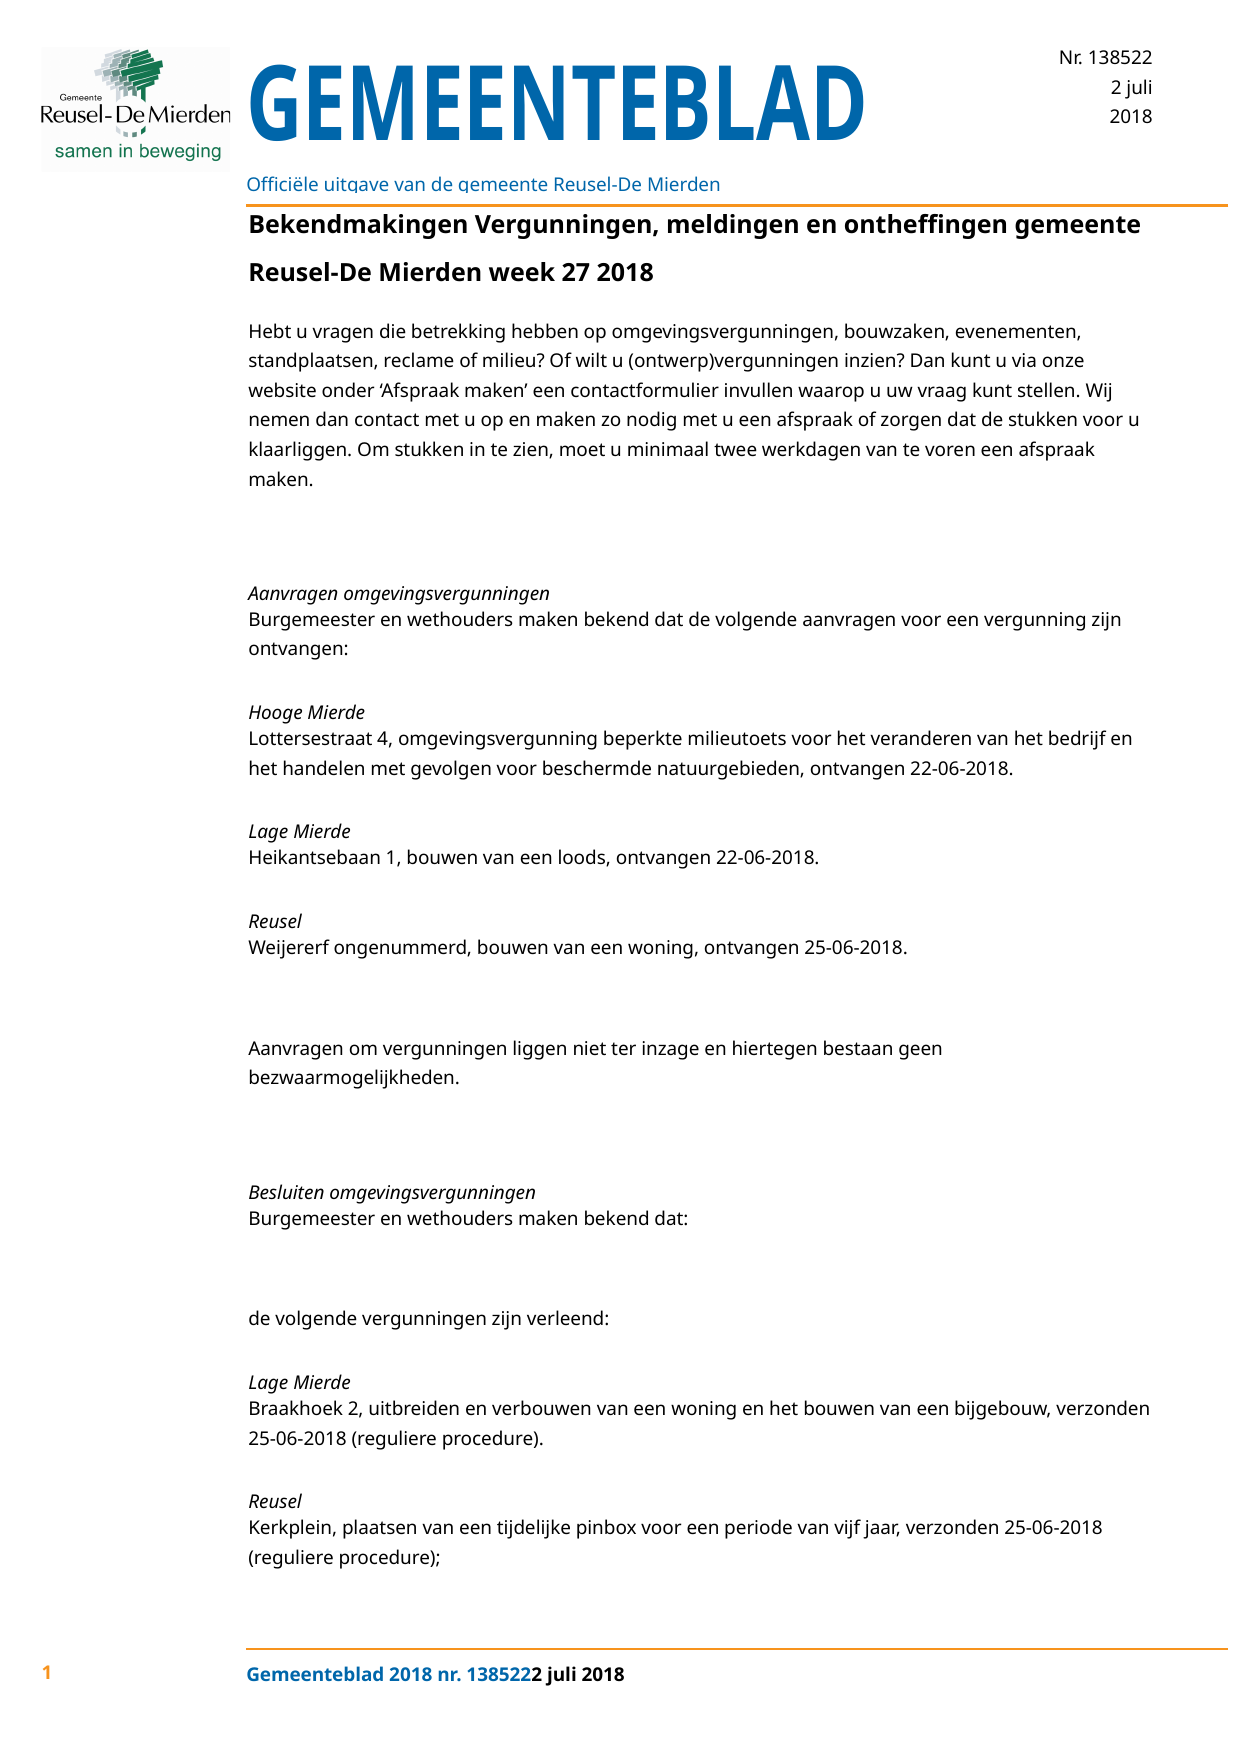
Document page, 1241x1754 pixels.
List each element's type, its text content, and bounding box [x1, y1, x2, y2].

text Lottersestraat 4, omgevingsvergunning beperkte milieutoets voor het veranderen van het bedrijf en het handelen met gevolgen voor beschermde natuurgebieden, ontvangen 22-06-2018. [248, 725, 1152, 781]
text Braakhoek 2, uitbreiden en verbouwen van een woning en het bouwen van een bijgebouw, verzonden 25-06-2018 (reguliere procedure). [248, 1395, 1152, 1451]
text Besluiten omgevingsvergunningen [248, 1179, 1152, 1205]
text Heikantsebaan 1, bouwen van een loods, ontvangen 22-06-2018. [248, 844, 1152, 870]
text Burgemeester en wethouders maken bekend dat de volgende aanvragen voor een vergunning zijn ontvangen: [248, 606, 1152, 661]
picture [41, 47, 231, 172]
text Reusel [248, 908, 1152, 934]
text Hebt u vragen die betrekking hebben op omgevingsvergunningen, bouwzaken, evenementen, standplaatsen, reclame of milieu? Of wilt u (ontwerp)vergunningen inzien? Dan kunt u via onze website onder ‘Afspraak maken’ een contactformulier invullen waarop u uw vraag kunt stellen. Wij nemen dan contact met u op en maken zo nodig met u een afspraak of zorgen dat de stukken voor u klaarliggen. Om stukken in te zien, moet u minimaal twee werkdagen van te voren een afspraak maken. [248, 318, 1152, 492]
text Aanvragen om vergunningen liggen niet ter inzage en hiertegen bestaan geen bezwaarmogelijkheden. [248, 1035, 1152, 1090]
text Aanvragen omgevingsvergunningen [248, 580, 1152, 606]
text Reusel [248, 1489, 1152, 1514]
text Weijererf ongenummerd, bouwen van een woning, ontvangen 25-06-2018. [248, 934, 1152, 960]
text Hooge Mierde [248, 699, 1152, 725]
text Kerkplein, plaatsen van een tijdelijke pinbox voor een periode van vijf jaar, verzonden 25-06-2018 (reguliere procedure); [248, 1514, 1152, 1570]
text Lage Mierde [248, 819, 1152, 844]
text de volgende vergunningen zijn verleend: [248, 1306, 1152, 1331]
text Lage Mierde [248, 1369, 1152, 1395]
text Bekendmakingen Vergunningen, meldingen en ontheffingen gemeente Reusel-De Mierden week 27 2018 [248, 207, 1152, 288]
text Burgemeester en wethouders maken bekend dat: [248, 1205, 1152, 1230]
